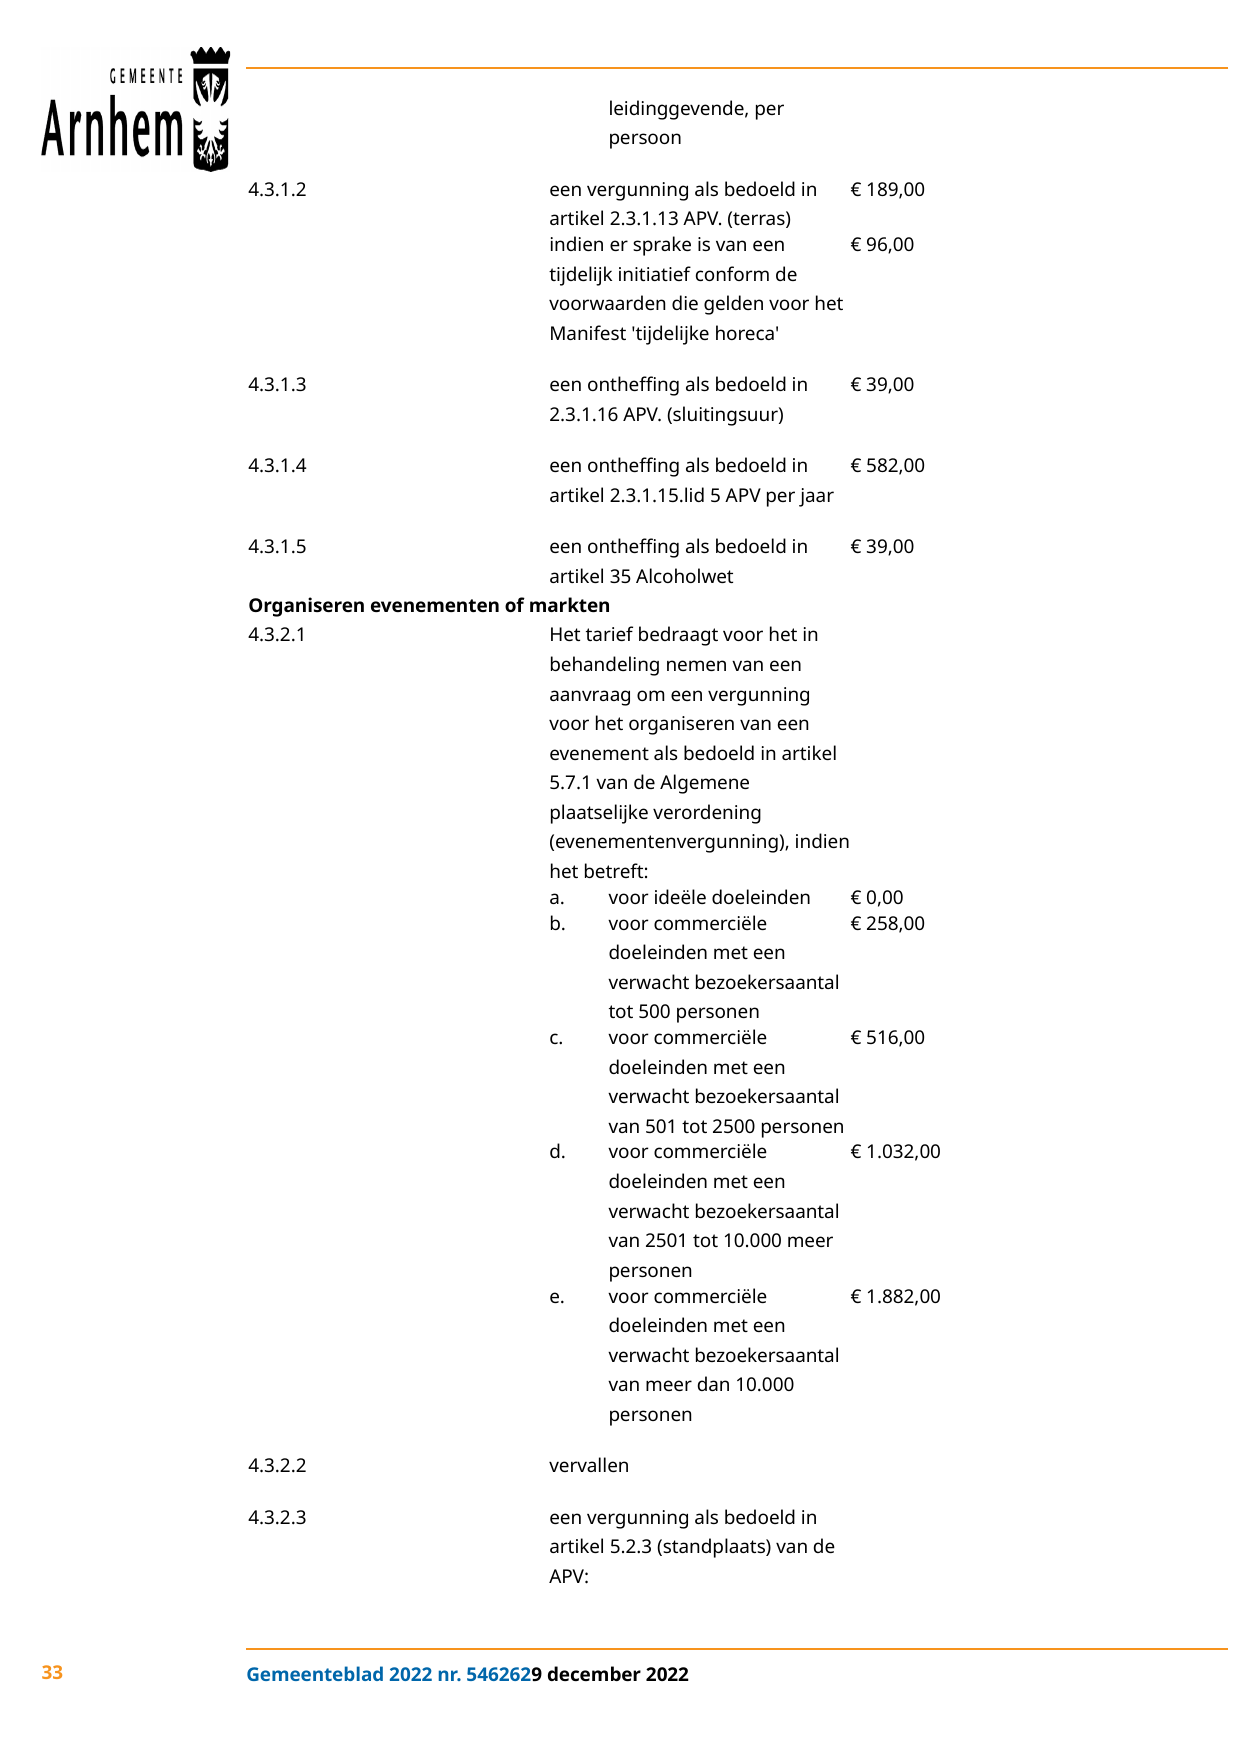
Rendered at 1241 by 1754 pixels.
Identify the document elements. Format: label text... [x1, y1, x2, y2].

table_cell een ontheffing als bedoeld in artikel 2.3.1.15.lid 5 APV per jaar [549, 453, 850, 508]
table_cell € 189,00 [850, 176, 1152, 231]
table_cell voor commerciële doeleinden met een verwacht bezoekersaantal van meer dan 10.000 personen [549, 1283, 850, 1427]
table_cell € 582,00 [850, 453, 1152, 508]
table_cell [248, 346, 549, 371]
table_cell [248, 95, 549, 150]
table_cell [850, 1504, 1152, 1589]
table_cell [248, 508, 549, 533]
table_header Het tarief bedraagt voor het in behandeling nemen van een aanvraag om een vergunning voor het organiseren van een evenement als bedoeld in artikel 5.7.1 van de Algemene plaatselijke verordening (evenementenvergunning), indien het betreft: [549, 622, 850, 884]
table_cell [248, 150, 549, 176]
table_cell 4.3.1.2 [248, 176, 549, 231]
table_cell [850, 1453, 1152, 1478]
table_cell € 516,00 [850, 1024, 1152, 1139]
table_cell [549, 427, 850, 452]
table_cell voor commerciële doeleinden met een verwacht bezoekersaantal tot 500 personen [549, 910, 850, 1024]
table_header [850, 622, 1152, 884]
table_cell voor commerciële doeleinden met een verwacht bezoekersaantal van 501 tot 2500 personen [549, 1024, 850, 1139]
table_cell [248, 1427, 549, 1453]
table_cell vervallen [549, 1453, 850, 1478]
table_header 4.3.2.1 [248, 622, 549, 884]
table_cell 4.3.1.3 [248, 371, 549, 427]
table_cell [850, 150, 1152, 176]
table_cell [850, 427, 1152, 452]
table_cell een ontheffing als bedoeld in artikel 35 Alcoholwet [549, 534, 850, 589]
table_cell [248, 1283, 549, 1427]
table_cell 4.3.2.3 [248, 1504, 549, 1589]
table_cell € 39,00 [850, 534, 1152, 589]
table_cell leidinggevende, per persoon [549, 95, 850, 150]
table_cell [850, 1478, 1152, 1504]
table_cell € 1.882,00 [850, 1283, 1152, 1427]
table_cell een vergunning als bedoeld in artikel 2.3.1.13 APV. (terras) [549, 176, 850, 231]
table_cell [248, 427, 549, 452]
table_cell een vergunning als bedoeld in artikel 5.2.3 (standplaats) van de APV: [549, 1504, 850, 1589]
table_cell [248, 1024, 549, 1139]
table_cell 4.3.1.5 [248, 534, 549, 589]
table_cell [248, 884, 549, 910]
table_cell [248, 231, 549, 346]
table_cell voor commerciële doeleinden met een verwacht bezoekersaantal van 2501 tot 10.000 meer personen [549, 1139, 850, 1283]
table_cell [549, 1427, 850, 1453]
table_cell 4.3.2.2 [248, 1453, 549, 1478]
table_cell [248, 1478, 549, 1504]
table_cell een ontheffing als bedoeld in 2.3.1.16 APV. (sluitingsuur) [549, 371, 850, 427]
text Organiseren evenementen of markten [248, 592, 1152, 618]
picture [41, 47, 231, 172]
table_cell € 0,00 [850, 884, 1152, 910]
table_cell [850, 346, 1152, 371]
table_cell indien er sprake is van een tijdelijk initiatief conform de voorwaarden die gelden voor het Manifest 'tijdelijke horeca' [549, 231, 850, 346]
table_cell [850, 508, 1152, 533]
table_cell € 96,00 [850, 231, 1152, 346]
table_cell € 258,00 [850, 910, 1152, 1024]
table_cell 4.3.1.4 [248, 453, 549, 508]
table_cell voor ideële doeleinden [549, 884, 850, 910]
table_cell [850, 1427, 1152, 1453]
table_cell [549, 508, 850, 533]
table_cell [850, 95, 1152, 150]
table_cell [248, 910, 549, 1024]
table_cell € 39,00 [850, 371, 1152, 427]
table_cell € 1.032,00 [850, 1139, 1152, 1283]
table_cell [549, 1478, 850, 1504]
table_cell [248, 1139, 549, 1283]
table_cell [549, 150, 850, 176]
table_cell [549, 346, 850, 371]
